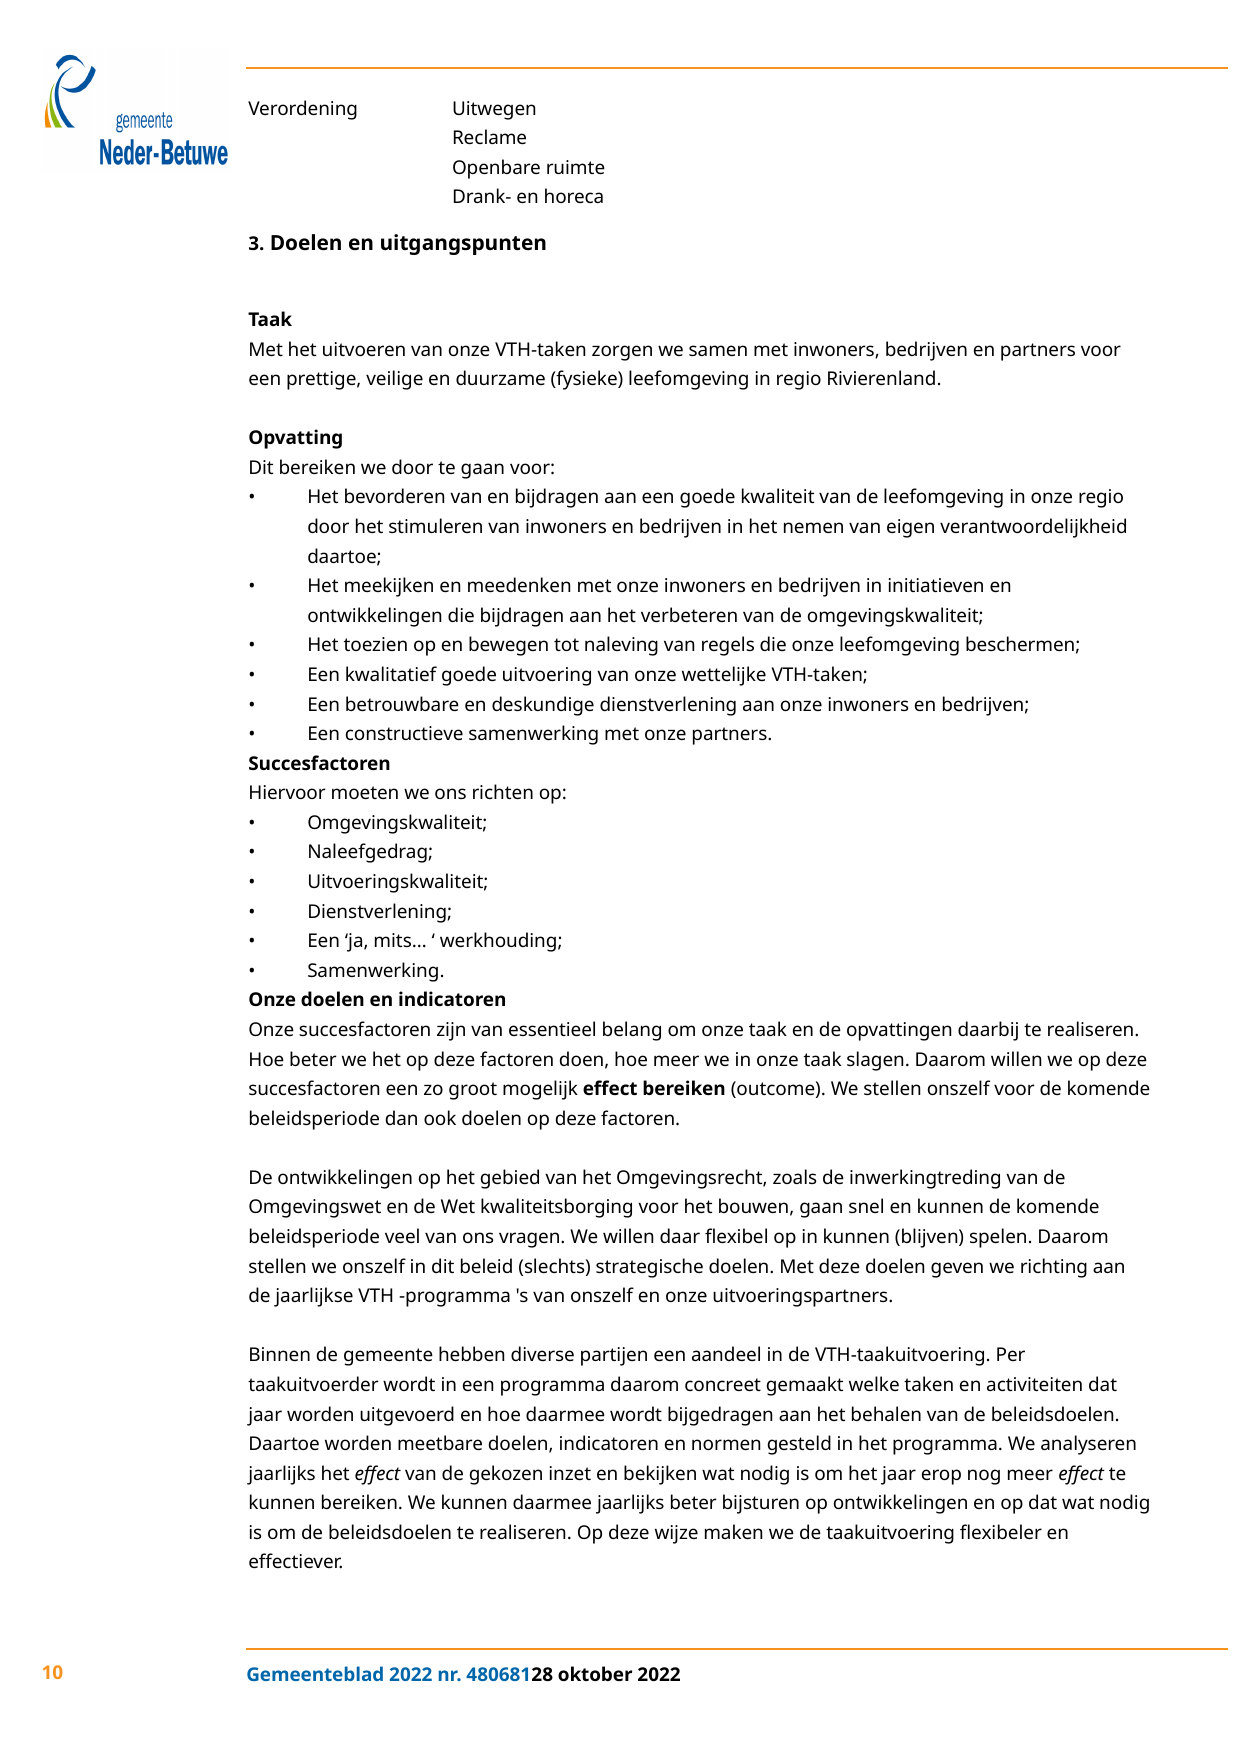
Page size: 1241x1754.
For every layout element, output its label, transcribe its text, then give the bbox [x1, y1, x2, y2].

table_cell Verordening [248, 95, 452, 209]
text Hiervoor moeten we ons richten op: [248, 779, 1152, 805]
text Opvatting [248, 424, 1152, 450]
text Binnen de gemeente hebben diverse partijen een aandeel in de VTH-taakuitvoering. Per taakuitvoerder wordt in een programma daarom concreet gemaakt welke taken en activiteiten dat jaar worden uitgevoerd en hoe daarmee wordt bijgedragen aan het behalen van de beleidsdoelen. Daartoe worden meetbare doelen, indicatoren en normen gesteld in het programma. We analyseren jaarlijks het effect van de gekozen inzet en bekijken wat nodig is om het jaar erop nog meer effect te kunnen bereiken. We kunnen daarmee jaarlijks beter bijsturen op ontwikkelingen en op dat wat nodig is om de beleidsdoelen te realiseren. Op deze wijze maken we de taakuitvoering flexibeler en effectiever. [248, 1342, 1152, 1574]
text 3. Doelen en uitgangspunten [248, 228, 1152, 257]
picture [41, 47, 231, 172]
list Naleefgedrag; [248, 839, 1152, 864]
list Uitvoeringskwaliteit; [248, 868, 1152, 894]
text Onze doelen en indicatoren [248, 987, 1152, 1012]
text De ontwikkelingen op het gebied van het Omgevingsrecht, zoals de inwerkingtreding van de Omgevingswet en de Wet kwaliteitsborging voor het bouwen, gaan snel en kunnen de komende beleidsperiode veel van ons vragen. We willen daar flexibel op in kunnen (blijven) spelen. Daarom stellen we onszelf in dit beleid (slechts) strategische doelen. Met deze doelen geven we richting aan de jaarlijkse VTH -programma 's van onszelf en onze uitvoeringspartners. [248, 1164, 1152, 1308]
text Met het uitvoeren van onze VTH-taken zorgen we samen met inwoners, bedrijven en partners voor een prettige, veilige en duurzame (fysieke) leefomgeving in regio Rivierenland. [248, 336, 1152, 391]
list Een constructieve samenwerking met onze partners. [248, 720, 1152, 746]
list Een betrouwbare en deskundige dienstverlening aan onze inwoners en bedrijven; [248, 691, 1152, 717]
list Het toezien op en bewegen tot naleving van regels die onze leefomgeving beschermen; [248, 632, 1152, 657]
list Het bevorderen van en bijdragen aan een goede kwaliteit van de leefomgeving in onze regio door het stimuleren van inwoners en bedrijven in het nemen van eigen verantwoordelijkheid daartoe; [248, 484, 1152, 569]
list Samenwerking. [248, 957, 1152, 983]
text Dit bereiken we door te gaan voor: [248, 454, 1152, 480]
text Onze succesfactoren zijn van essentieel belang om onze taak en de opvattingen daarbij te realiseren. Hoe beter we het op deze factoren doen, hoe meer we in onze taak slagen. Daarom willen we op deze succesfactoren een zo groot mogelijk effect bereiken (outcome). We stellen onszelf voor de komende beleidsperiode dan ook doelen op deze factoren. [248, 1016, 1152, 1131]
text Taak [248, 306, 1152, 332]
list Een kwalitatief goede uitvoering van onze wettelijke VTH-taken; [248, 661, 1152, 687]
text Succesfactoren [248, 750, 1152, 776]
list Dienstverlening; [248, 898, 1152, 924]
table_cell Uitwegen Reclame Openbare ruimte Drank- en horeca [452, 95, 1152, 209]
list Het meekijken en meedenken met onze inwoners en bedrijven in initiatieven en ontwikkelingen die bijdragen aan het verbeteren van de omgevingskwaliteit; [248, 572, 1152, 628]
list Omgevingskwaliteit; [248, 809, 1152, 835]
list Een ‘ja, mits… ‘ werkhouding; [248, 927, 1152, 953]
